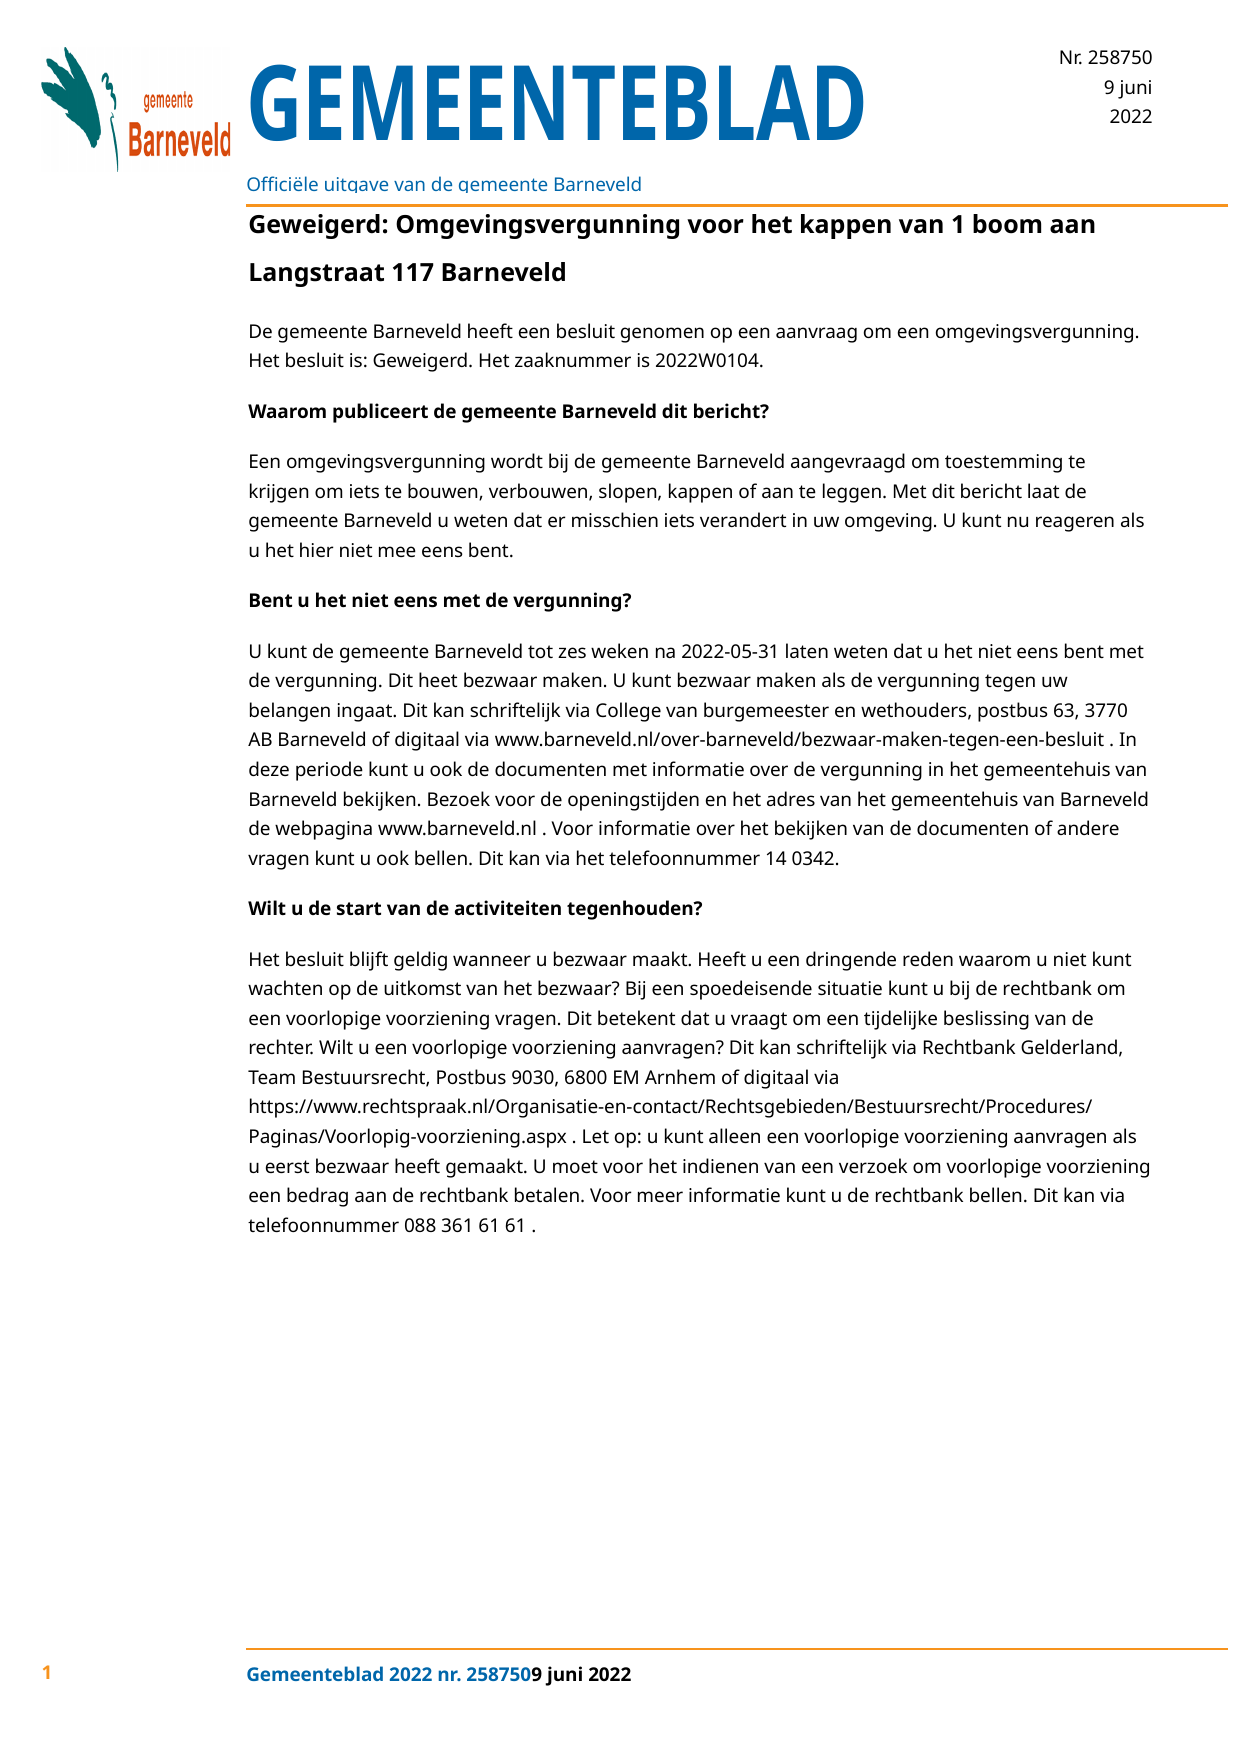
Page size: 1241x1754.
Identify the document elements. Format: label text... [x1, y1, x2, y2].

text U kunt de gemeente Barneveld tot zes weken na 2022-05-31 laten weten dat u het niet eens bent met de vergunning. Dit heet bezwaar maken. U kunt bezwaar maken als de vergunning tegen uw belangen ingaat. Dit kan schriftelijk via College van burgemeester en wethouders, postbus 63, 3770 AB Barneveld of digitaal via www.barneveld.nl/over-barneveld/bezwaar-maken-tegen-een-besluit . In deze periode kunt u ook de documenten met informatie over de vergunning in het gemeentehuis van Barneveld bekijken. Bezoek voor de openingstijden en het adres van het gemeentehuis van Barneveld de webpagina www.barneveld.nl . Voor informatie over het bekijken van de documenten of andere vragen kunt u ook bellen. Dit kan via het telefoonnummer 14 0342. [248, 638, 1152, 871]
picture [41, 47, 231, 172]
text Waarom publiceert de gemeente Barneveld dit bericht? [248, 398, 1152, 424]
text Een omgevingsvergunning wordt bij de gemeente Barneveld aangevraagd om toestemming te krijgen om iets te bouwen, verbouwen, slopen, kappen of aan te leggen. Met dit bericht laat de gemeente Barneveld u weten dat er misschien iets verandert in uw omgeving. U kunt nu reageren als u het hier niet mee eens bent. [248, 448, 1152, 563]
text Wilt u de start van de activiteiten tegenhouden? [248, 895, 1152, 921]
text Het besluit blijft geldig wanneer u bezwaar maakt. Heeft u een dringende reden waarom u niet kunt wachten op de uitkomst van het bezwaar? Bij een spoedeisende situatie kunt u bij de rechtbank om een voorlopige voorziening vragen. Dit betekent dat u vraagt om een tijdelijke beslissing van de rechter. Wilt u een voorlopige voorziening aanvragen? Dit kan schriftelijk via Rechtbank Gelderland, Team Bestuursrecht, Postbus 9030, 6800 EM Arnhem of digitaal via https://www.rechtspraak.nl/Organisatie-en-contact/Rechtsgebieden/Bestuursrecht/Procedures/Paginas/Voorlopig-voorziening.aspx . Let op: u kunt alleen een voorlopige voorziening aanvragen als u eerst bezwaar heeft gemaakt. U moet voor het indienen van een verzoek om voorlopige voorziening een bedrag aan de rechtbank betalen. Voor meer informatie kunt u de rechtbank bellen. Dit kan via telefoonnummer 088 361 61 61 . [248, 946, 1152, 1238]
text Bent u het niet eens met de vergunning? [248, 587, 1152, 613]
text Geweigerd: Omgevingsvergunning voor het kappen van 1 boom aan Langstraat 117 Barneveld [248, 207, 1152, 288]
text De gemeente Barneveld heeft een besluit genomen op een aanvraag om een omgevingsvergunning. Het besluit is: Geweigerd. Het zaaknummer is 2022W0104. [248, 318, 1152, 373]
